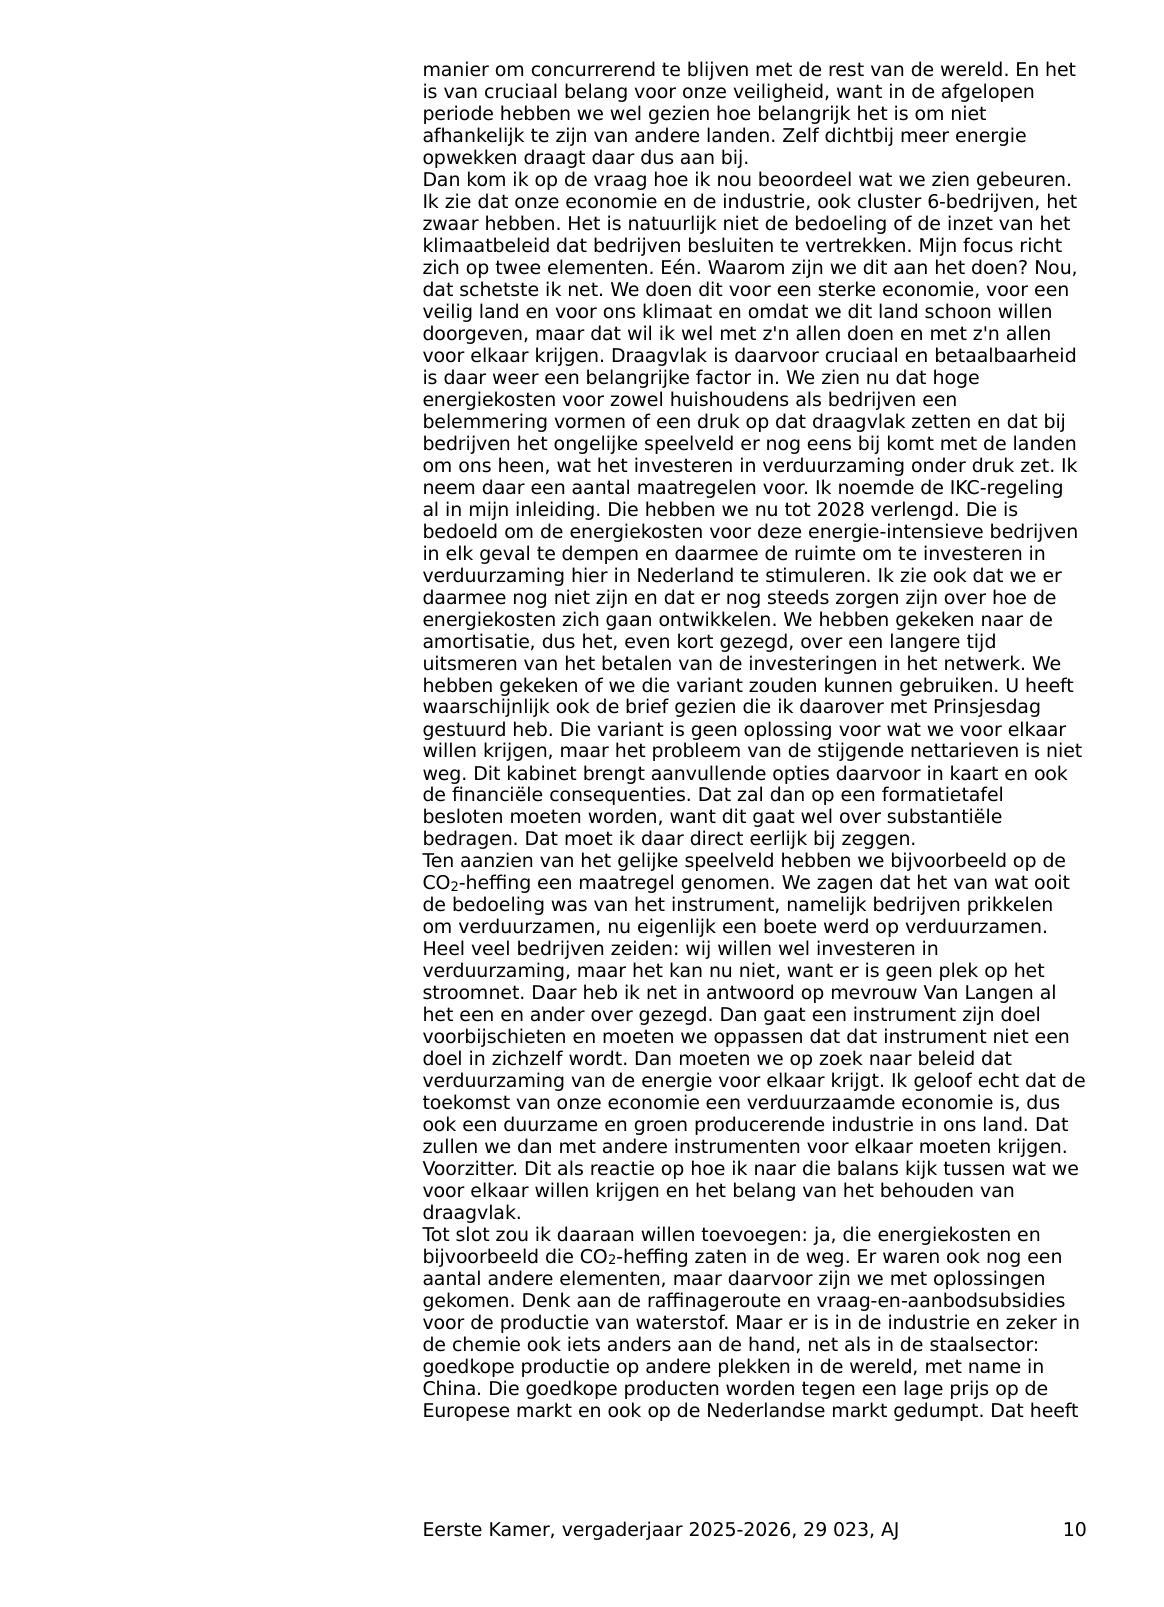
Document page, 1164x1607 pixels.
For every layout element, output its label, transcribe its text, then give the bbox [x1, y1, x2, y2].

text manier om concurrerend te blijven met de rest van de wereld. En het is van cruciaal belang voor onze veiligheid, want in de afgelopen periode hebben we wel gezien hoe belangrijk het is om niet afhankelijk te zijn van andere landen. Zelf dichtbij meer energie opwekken draagt daar dus aan bij. [422, 59, 1087, 169]
text Voorzitter. Dit als reactie op hoe ik naar die balans kijk tussen wat we voor elkaar willen krijgen en het belang van het behouden van draagvlak. [422, 1158, 1087, 1224]
text Ten aanzien van het gelijke speelveld hebben we bijvoorbeeld op de CO2-heffing een maatregel genomen. We zagen dat het van wat ooit de bedoeling was van het instrument, namelijk bedrijven prikkelen om verduurzamen, nu eigenlijk een boete werd op verduurzamen. Heel veel bedrijven zeiden: wij willen wel investeren in verduurzaming, maar het kan nu niet, want er is geen plek op het stroomnet. Daar heb ik net in antwoord op mevrouw Van Langen al het een en ander over gezegd. Dan gaat een instrument zijn doel voorbijschieten en moeten we oppassen dat dat instrument niet een doel in zichzelf wordt. Dan moeten we op zoek naar beleid dat verduurzaming van de energie voor elkaar krijgt. Ik geloof echt dat de toekomst van onze economie een verduurzaamde economie is, dus ook een duurzame en groen producerende industrie in ons land. Dat zullen we dan met andere instrumenten voor elkaar moeten krijgen. [422, 850, 1087, 1158]
text Tot slot zou ik daaraan willen toevoegen: ja, die energiekosten en bijvoorbeeld die CO2-heffing zaten in de weg. Er waren ook nog een aantal andere elementen, maar daarvoor zijn we met oplossingen gekomen. Denk aan de raffinageroute en vraag-en-aanbodsubsidies voor de productie van waterstof. Maar er is in de industrie en zeker in de chemie ook iets anders aan de hand, net als in de staalsector: goedkope productie op andere plekken in de wereld, met name in China. Die goedkope producten worden tegen een lage prijs op de Europese markt en ook op de Nederlandse markt gedumpt. Dat heeft [422, 1224, 1087, 1422]
text Dan kom ik op de vraag hoe ik nou beoordeel wat we zien gebeuren. Ik zie dat onze economie en de industrie, ook cluster 6-bedrijven, het zwaar hebben. Het is natuurlijk niet de bedoeling of de inzet van het klimaatbeleid dat bedrijven besluiten te vertrekken. Mijn focus richt zich op twee elementen. Eén. Waarom zijn we dit aan het doen? Nou, dat schetste ik net. We doen dit voor een sterke economie, voor een veilig land en voor ons klimaat en omdat we dit land schoon willen doorgeven, maar dat wil ik wel met z'n allen doen en met z'n allen voor elkaar krijgen. Draagvlak is daarvoor cruciaal en betaalbaarheid is daar weer een belangrijke factor in. We zien nu dat hoge energiekosten voor zowel huishoudens als bedrijven een belemmering vormen of een druk op dat draagvlak zetten en dat bij bedrijven het ongelijke speelveld er nog eens bij komt met de landen om ons heen, wat het investeren in verduurzaming onder druk zet. Ik neem daar een aantal maatregelen voor. Ik noemde de IKC-regeling al in mijn inleiding. Die hebben we nu tot 2028 verlengd. Die is bedoeld om de energiekosten voor deze energie-intensieve bedrijven in elk geval te dempen en daarmee de ruimte om te investeren in verduurzaming hier in Nederland te stimuleren. Ik zie ook dat we er daarmee nog niet zijn en dat er nog steeds zorgen zijn over hoe de energiekosten zich gaan ontwikkelen. We hebben gekeken naar de amortisatie, dus het, even kort gezegd, over een langere tijd uitsmeren van het betalen van de investeringen in het netwerk. We hebben gekeken of we die variant zouden kunnen gebruiken. U heeft waarschijnlijk ook de brief gezien die ik daarover met Prinsjesdag gestuurd heb. Die variant is geen oplossing voor wat we voor elkaar willen krijgen, maar het probleem van de stijgende nettarieven is niet weg. Dit kabinet brengt aanvullende opties daarvoor in kaart en ook de financiële consequenties. Dat zal dan op een formatietafel besloten moeten worden, want dit gaat wel over substantiële bedragen. Dat moet ik daar direct eerlijk bij zeggen. [422, 169, 1087, 850]
